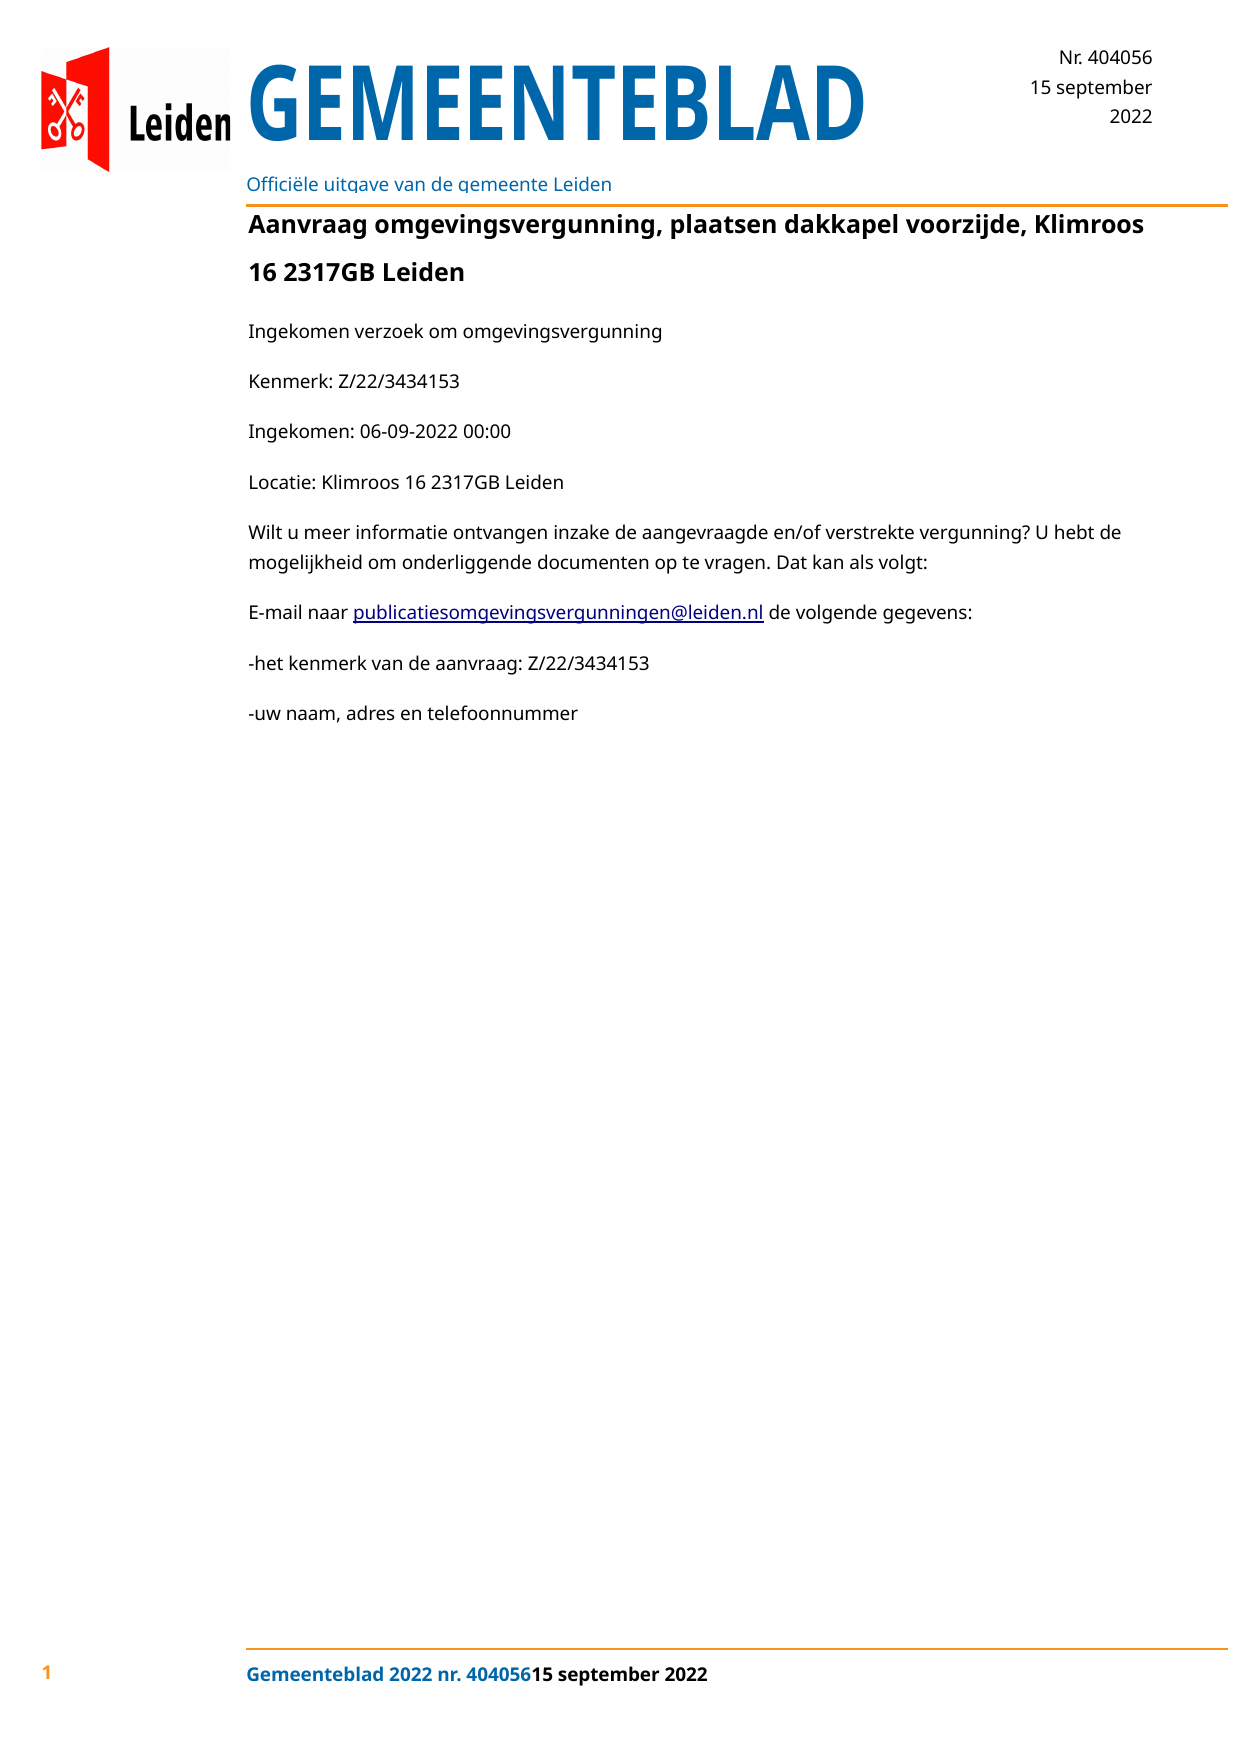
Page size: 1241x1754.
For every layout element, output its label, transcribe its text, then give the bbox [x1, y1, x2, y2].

text Locatie: Klimroos 16 2317GB Leiden [248, 469, 1152, 495]
text Aanvraag omgevingsvergunning, plaatsen dakkapel voorzijde, Klimroos 16 2317GB Leiden [248, 207, 1152, 288]
text -uw naam, adres en telefoonnummer [248, 700, 1152, 726]
picture [41, 47, 231, 172]
text Ingekomen: 06-09-2022 00:00 [248, 419, 1152, 444]
text E-mail naar publicatiesomgevingsvergunningen@leiden.nl de volgende gegevens: [248, 599, 1152, 625]
text Ingekomen verzoek om omgevingsvergunning [248, 318, 1152, 344]
text Wilt u meer informatie ontvangen inzake de aangevraagde en/of verstrekte vergunning? U hebt de mogelijkheid om onderliggende documenten op te vragen. Dat kan als volgt: [248, 519, 1152, 575]
text -het kenmerk van de aanvraag: Z/22/3434153 [248, 650, 1152, 676]
text Kenmerk: Z/22/3434153 [248, 368, 1152, 394]
